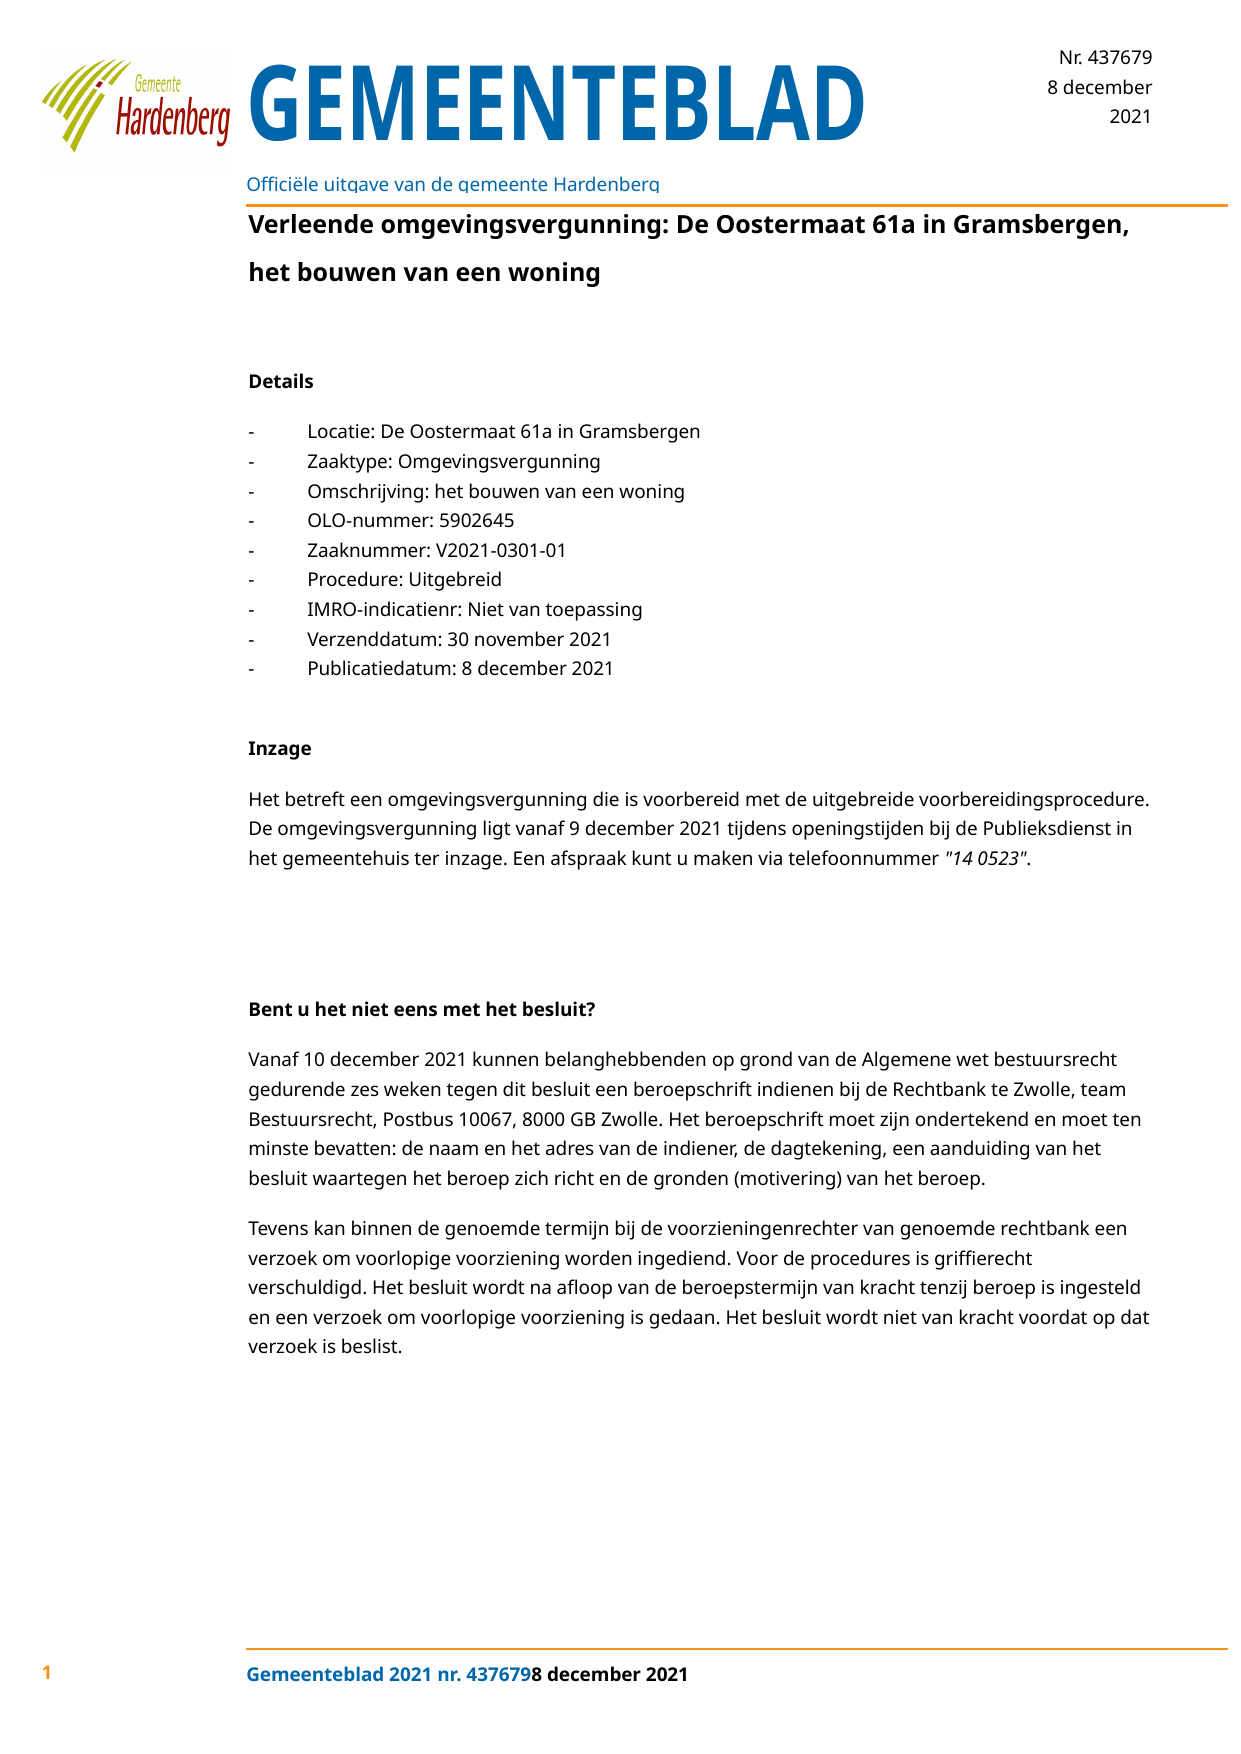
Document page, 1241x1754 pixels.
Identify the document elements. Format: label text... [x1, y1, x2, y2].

text Het betreft een omgevingsvergunning die is voorbereid met de uitgebreide voorbereidingsprocedure. De omgevingsvergunning ligt vanaf 9 december 2021 tijdens openingstijden bij de Publieksdienst in het gemeentehuis ter inzage. Een afspraak kunt u maken via telefoonnummer "14 0523". [248, 786, 1152, 871]
list OLO-nummer: 5902645 [248, 507, 1152, 533]
list Omschrijving: het bouwen van een woning [248, 478, 1152, 504]
list Zaaktype: Omgevingsvergunning [248, 448, 1152, 474]
text Verleende omgevingsvergunning: De Oostermaat 61a in Gramsbergen, het bouwen van een woning [248, 207, 1152, 288]
list Publicatiedatum: 8 december 2021 [248, 655, 1152, 681]
text Details [248, 368, 1152, 394]
text Bent u het niet eens met het besluit? [248, 996, 1152, 1022]
text Tevens kan binnen de genoemde termijn bij de voorzieningenrechter van genoemde rechtbank een verzoek om voorlopige voorziening worden ingediend. Voor de procedures is griffierecht verschuldigd. Het besluit wordt na afloop van de beroepstermijn van kracht tenzij beroep is ingesteld en een verzoek om voorlopige voorziening is gedaan. Het besluit wordt niet van kracht voordat op dat verzoek is beslist. [248, 1215, 1152, 1359]
list Locatie: De Oostermaat 61a in Gramsbergen [248, 419, 1152, 444]
text Inzage [248, 735, 1152, 761]
list IMRO-indicatienr: Niet van toepassing [248, 596, 1152, 622]
list Zaaknummer: V2021-0301-01 [248, 537, 1152, 563]
list Procedure: Uitgebreid [248, 567, 1152, 592]
text Vanaf 10 december 2021 kunnen belanghebbenden op grond van de Algemene wet bestuursrecht gedurende zes weken tegen dit besluit een beroepschrift indienen bij de Rechtbank te Zwolle, team Bestuursrecht, Postbus 10067, 8000 GB Zwolle. Het beroepschrift moet zijn ondertekend en moet ten minste bevatten: de naam en het adres van de indiener, de dagtekening, een aanduiding van het besluit waartegen het beroep zich richt en de gronden (motivering) van het beroep. [248, 1047, 1152, 1191]
picture [41, 47, 231, 172]
list Verzenddatum: 30 november 2021 [248, 626, 1152, 652]
